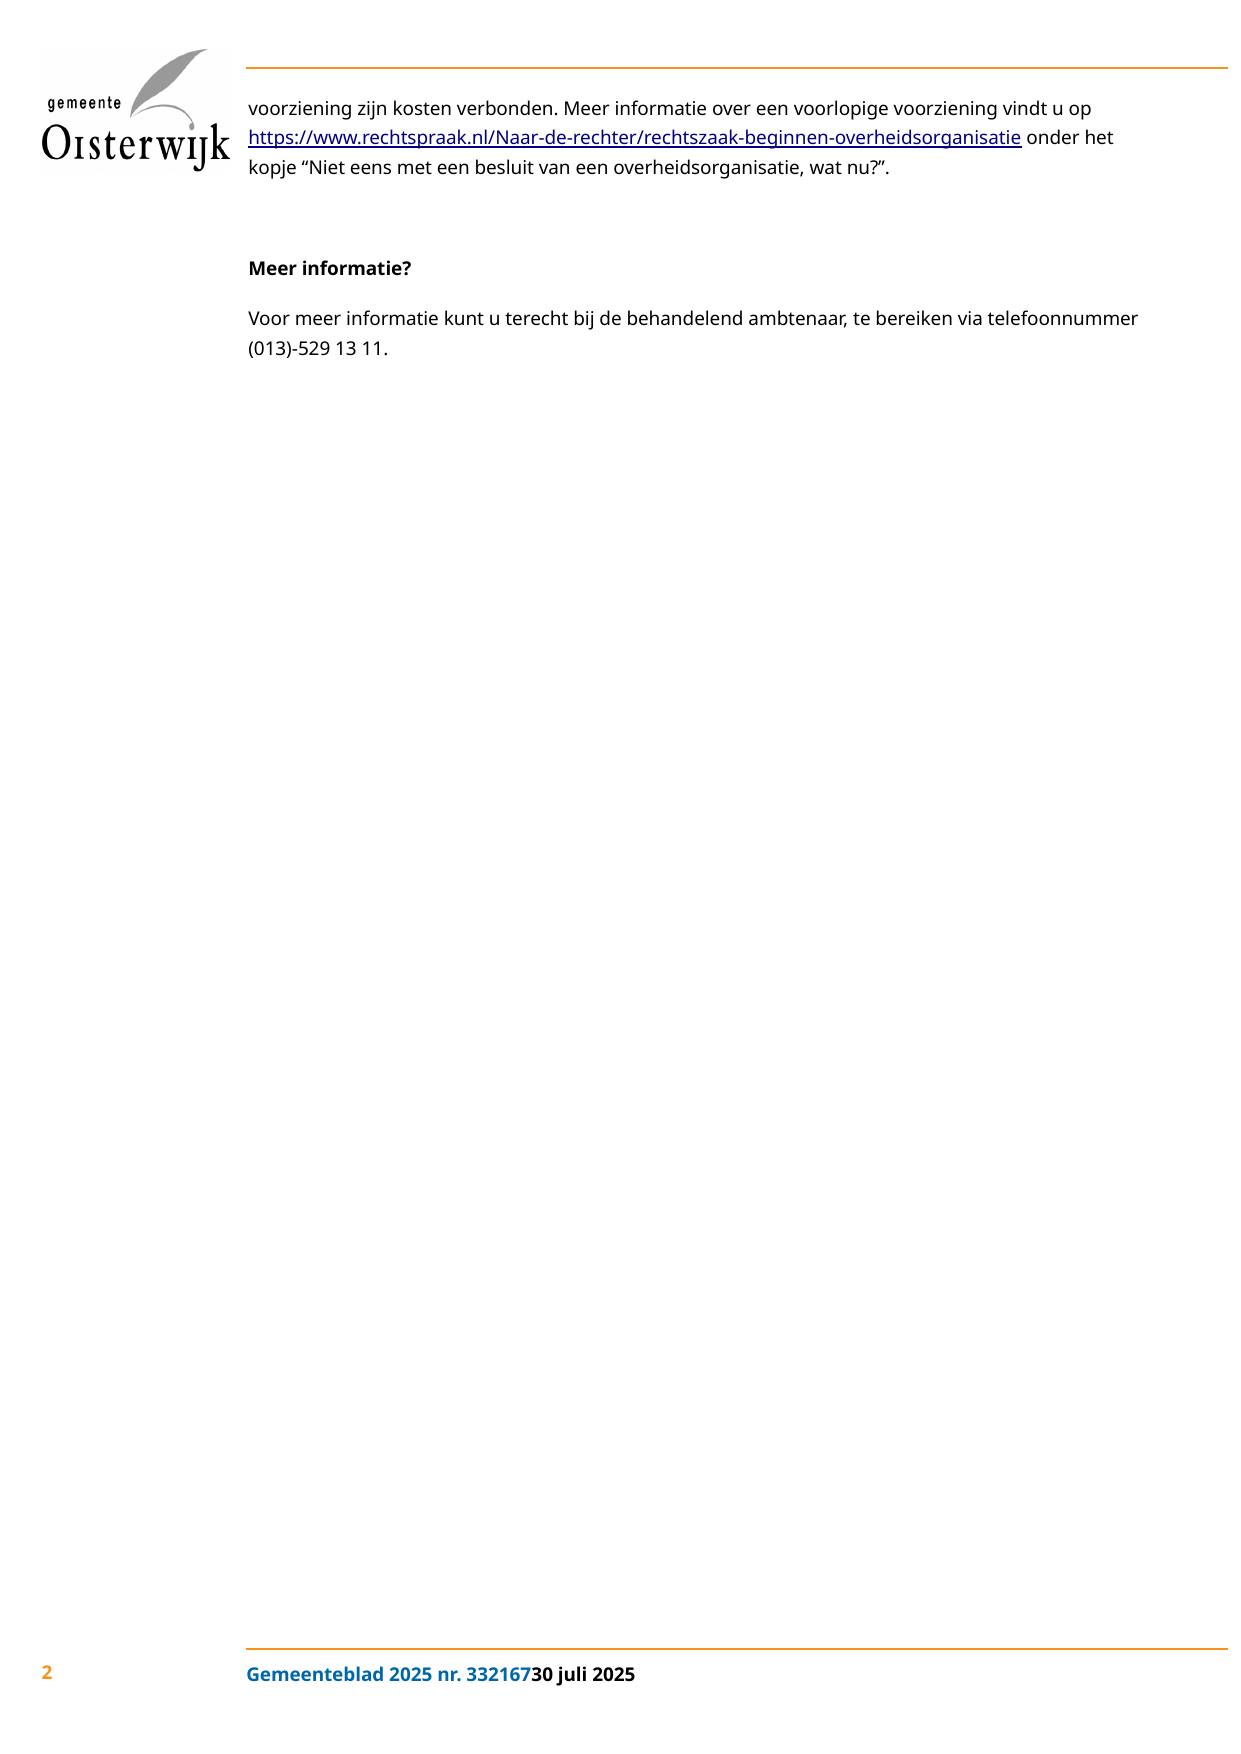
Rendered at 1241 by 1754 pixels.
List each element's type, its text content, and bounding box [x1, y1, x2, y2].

text Voor meer informatie kunt u terecht bij de behandelend ambtenaar, te bereiken via telefoonnummer (013)-529 13 11. [248, 305, 1152, 361]
picture [41, 47, 231, 172]
text Meer informatie? [248, 255, 1152, 281]
text voorziening zijn kosten verbonden. Meer informatie over een voorlopige voorziening vindt u op https://www.rechtspraak.nl/Naar-de-rechter/rechtszaak-beginnen-overheidsorganisatie onder het kopje “Niet eens met een besluit van een overheidsorganisatie, wat nu?”. [248, 95, 1152, 180]
